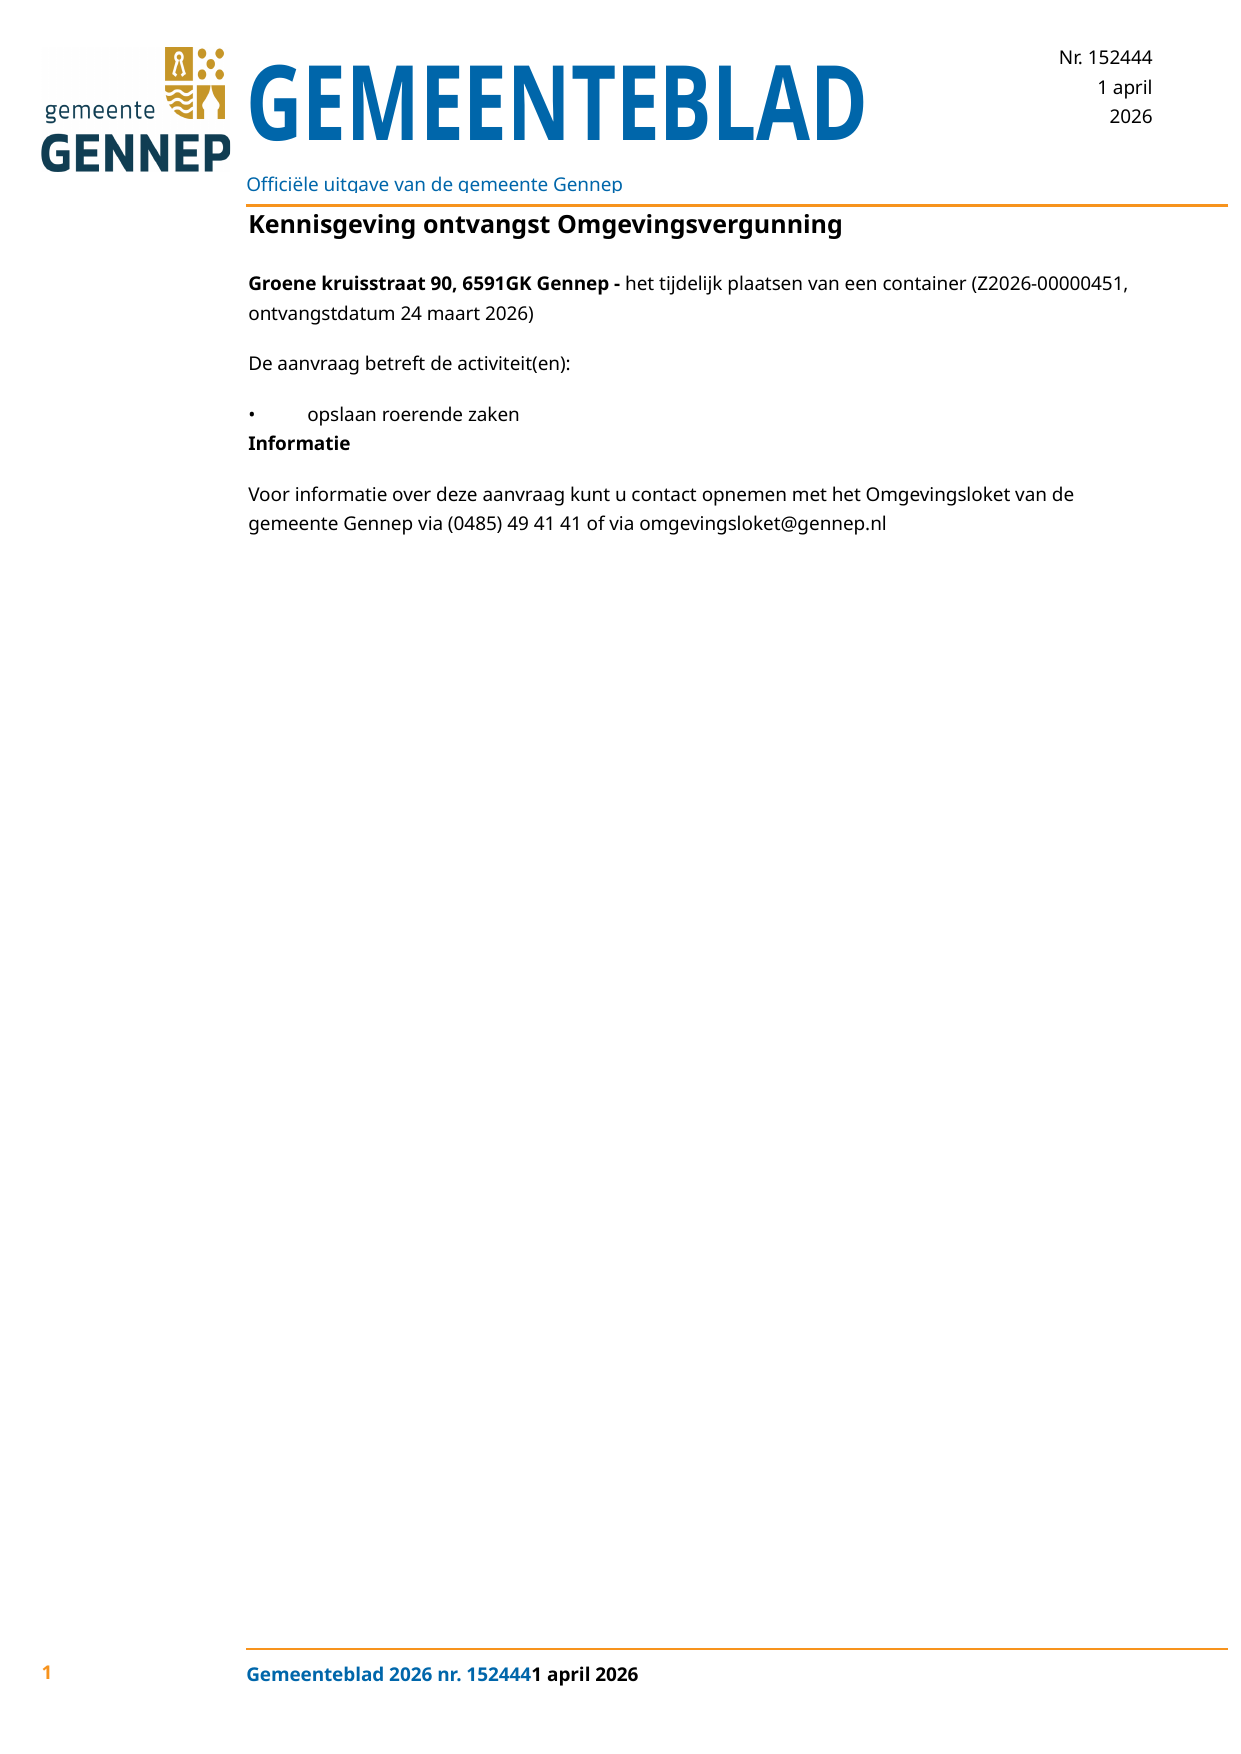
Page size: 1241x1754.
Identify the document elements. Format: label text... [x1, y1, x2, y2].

text De aanvraag betreft de activiteit(en): [248, 350, 1152, 376]
text Kennisgeving ontvangst Omgevingsvergunning [248, 207, 1152, 241]
text Voor informatie over deze aanvraag kunt u contact opnemen met het Omgevingsloket van de gemeente Gennep via (0485) 49 41 41 of via omgevingsloket@gennep.nl [248, 481, 1152, 536]
picture [41, 47, 231, 172]
text Groene kruisstraat 90, 6591GK Gennep - het tijdelijk plaatsen van een container (Z2026-00000451, ontvangstdatum 24 maart 2026) [248, 270, 1152, 326]
text Informatie [248, 430, 1152, 456]
list opslaan roerende zaken [248, 401, 1152, 426]
